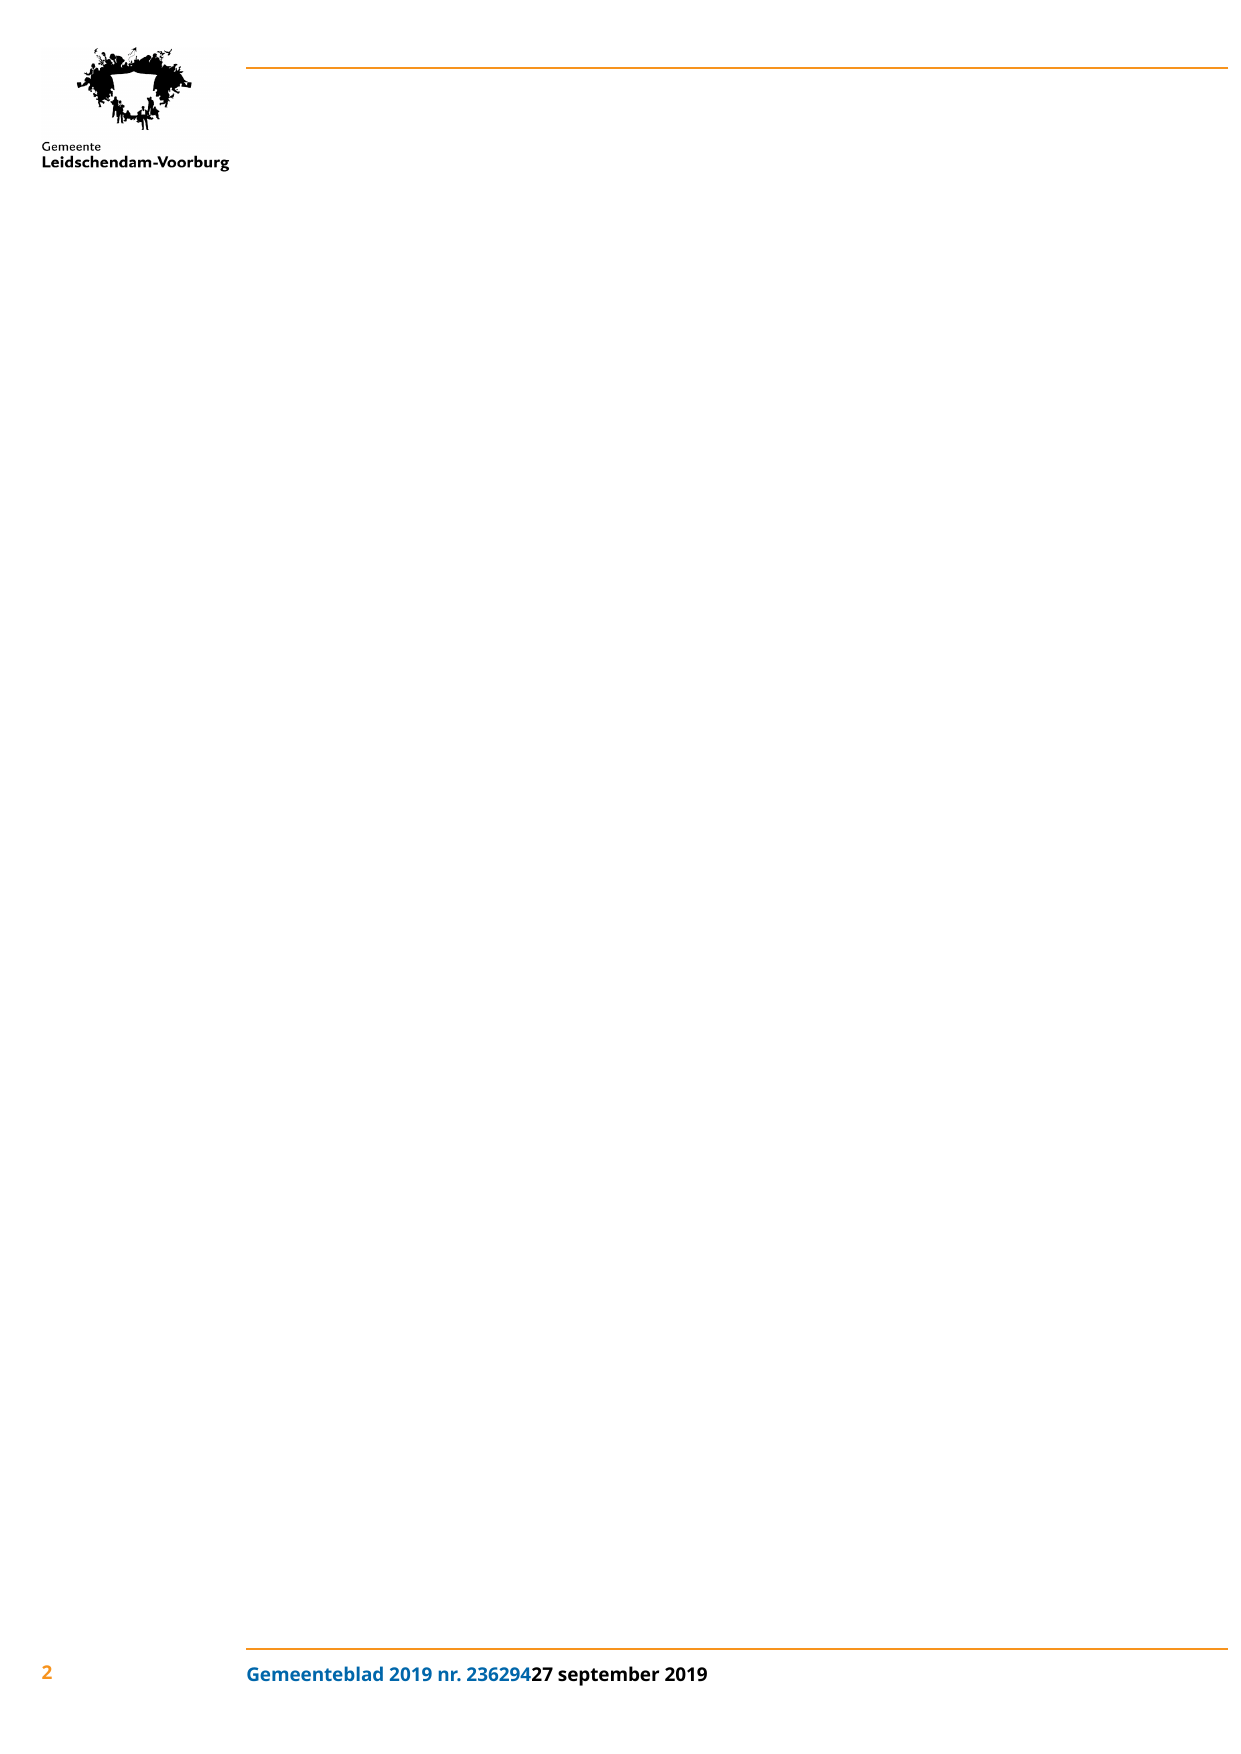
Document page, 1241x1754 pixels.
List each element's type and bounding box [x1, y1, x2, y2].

picture [41, 47, 231, 172]
